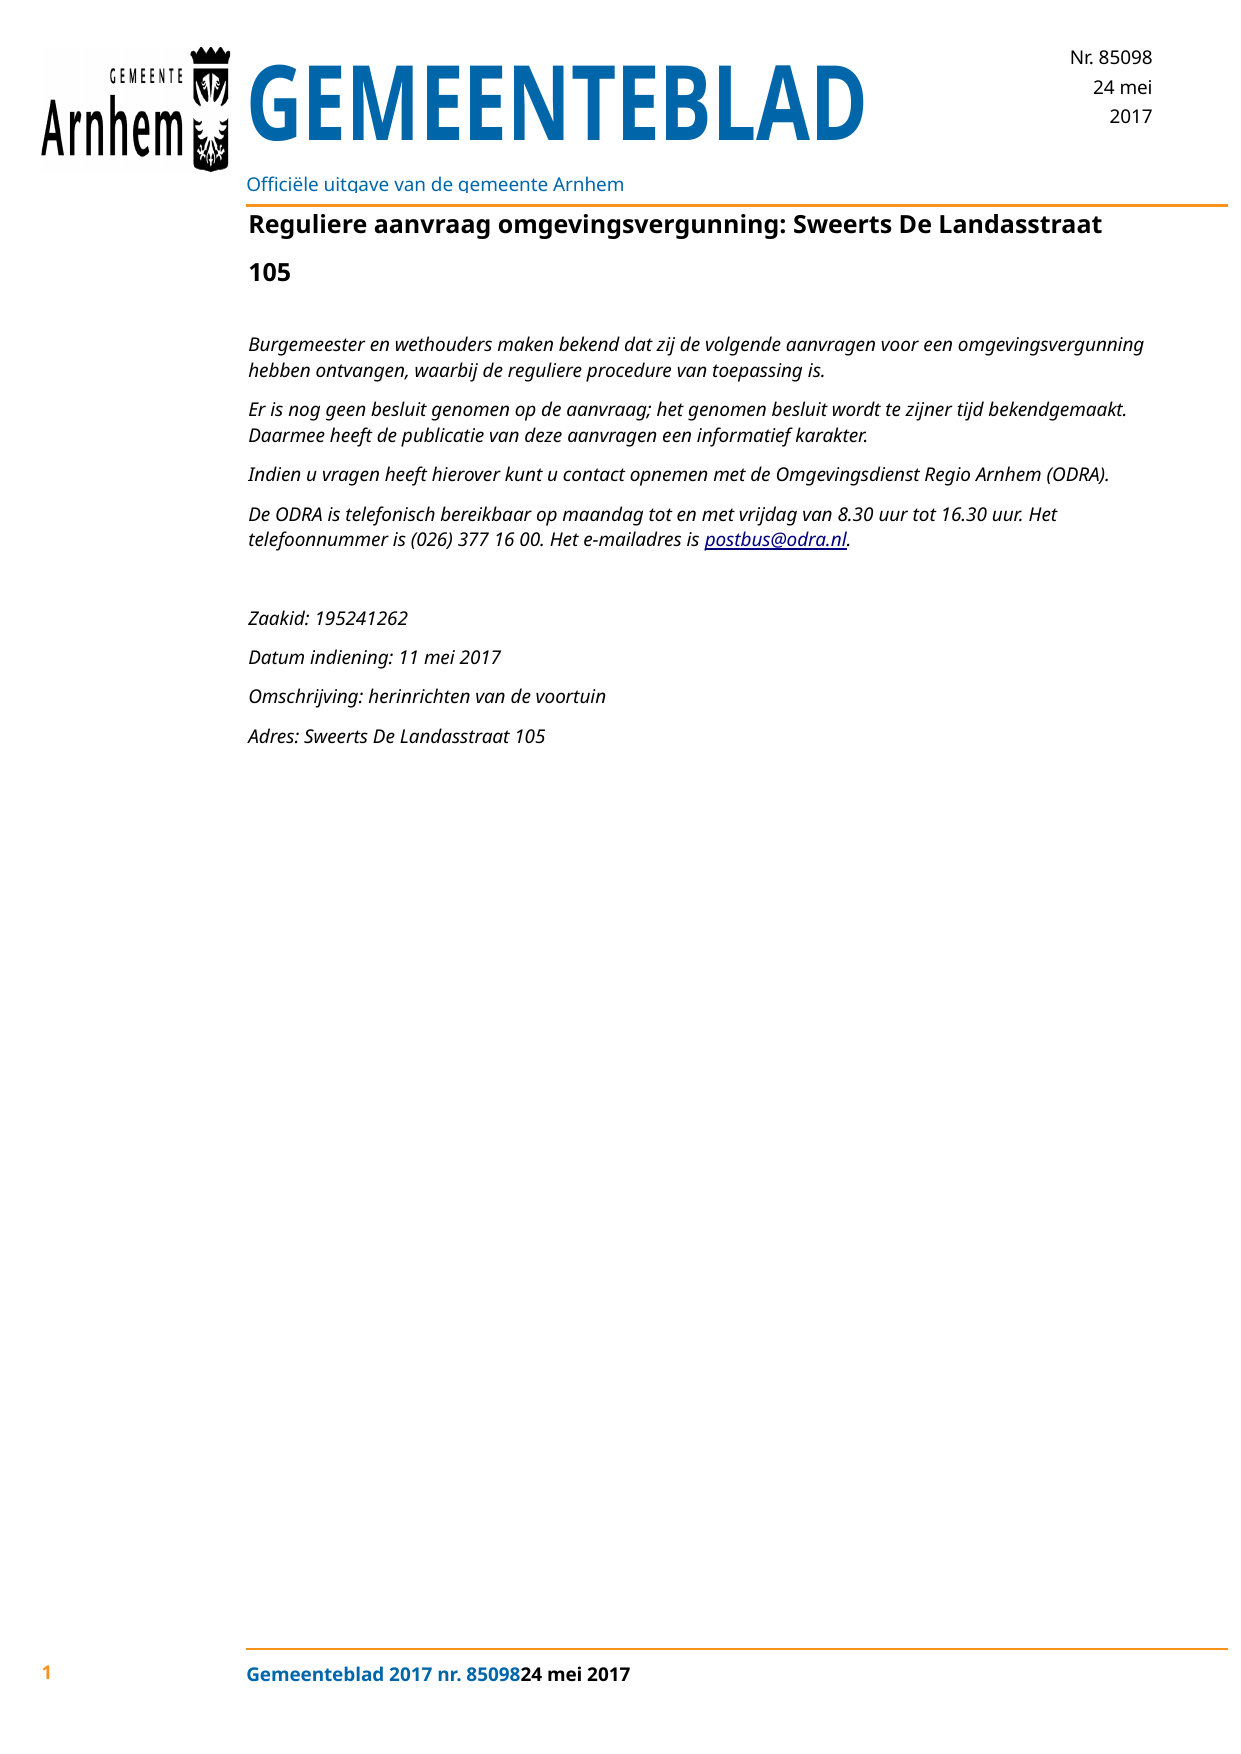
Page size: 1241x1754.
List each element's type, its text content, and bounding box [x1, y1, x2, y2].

picture [41, 47, 231, 172]
text Datum indiening: 11 mei 2017 [248, 644, 1152, 670]
text Omschrijving: herinrichten van de voortuin [248, 683, 1152, 709]
text Reguliere aanvraag omgevingsvergunning: Sweerts De Landasstraat 105 [248, 207, 1152, 288]
text Adres: Sweerts De Landasstraat 105 [248, 723, 1152, 748]
text Indien u vragen heeft hierover kunt u contact opnemen met de Omgevingsdienst Regio Arnhem (ODRA). [248, 461, 1152, 487]
text Burgemeester en wethouders maken bekend dat zij de volgende aanvragen voor een omgevingsvergunning hebben ontvangen, waarbij de reguliere procedure van toepassing is. [248, 331, 1152, 383]
text Er is nog geen besluit genomen op de aanvraag; het genomen besluit wordt te zijner tijd bekendgemaakt. Daarmee heeft de publicatie van deze aanvragen een informatief karakter. [248, 396, 1152, 448]
text Zaakid: 195241262 [248, 605, 1152, 631]
text De ODRA is telefonisch bereikbaar op maandag tot en met vrijdag van 8.30 uur tot 16.30 uur. Het telefoonnummer is (026) 377 16 00. Het e-mailadres is postbus@odra.nl. [248, 501, 1152, 552]
